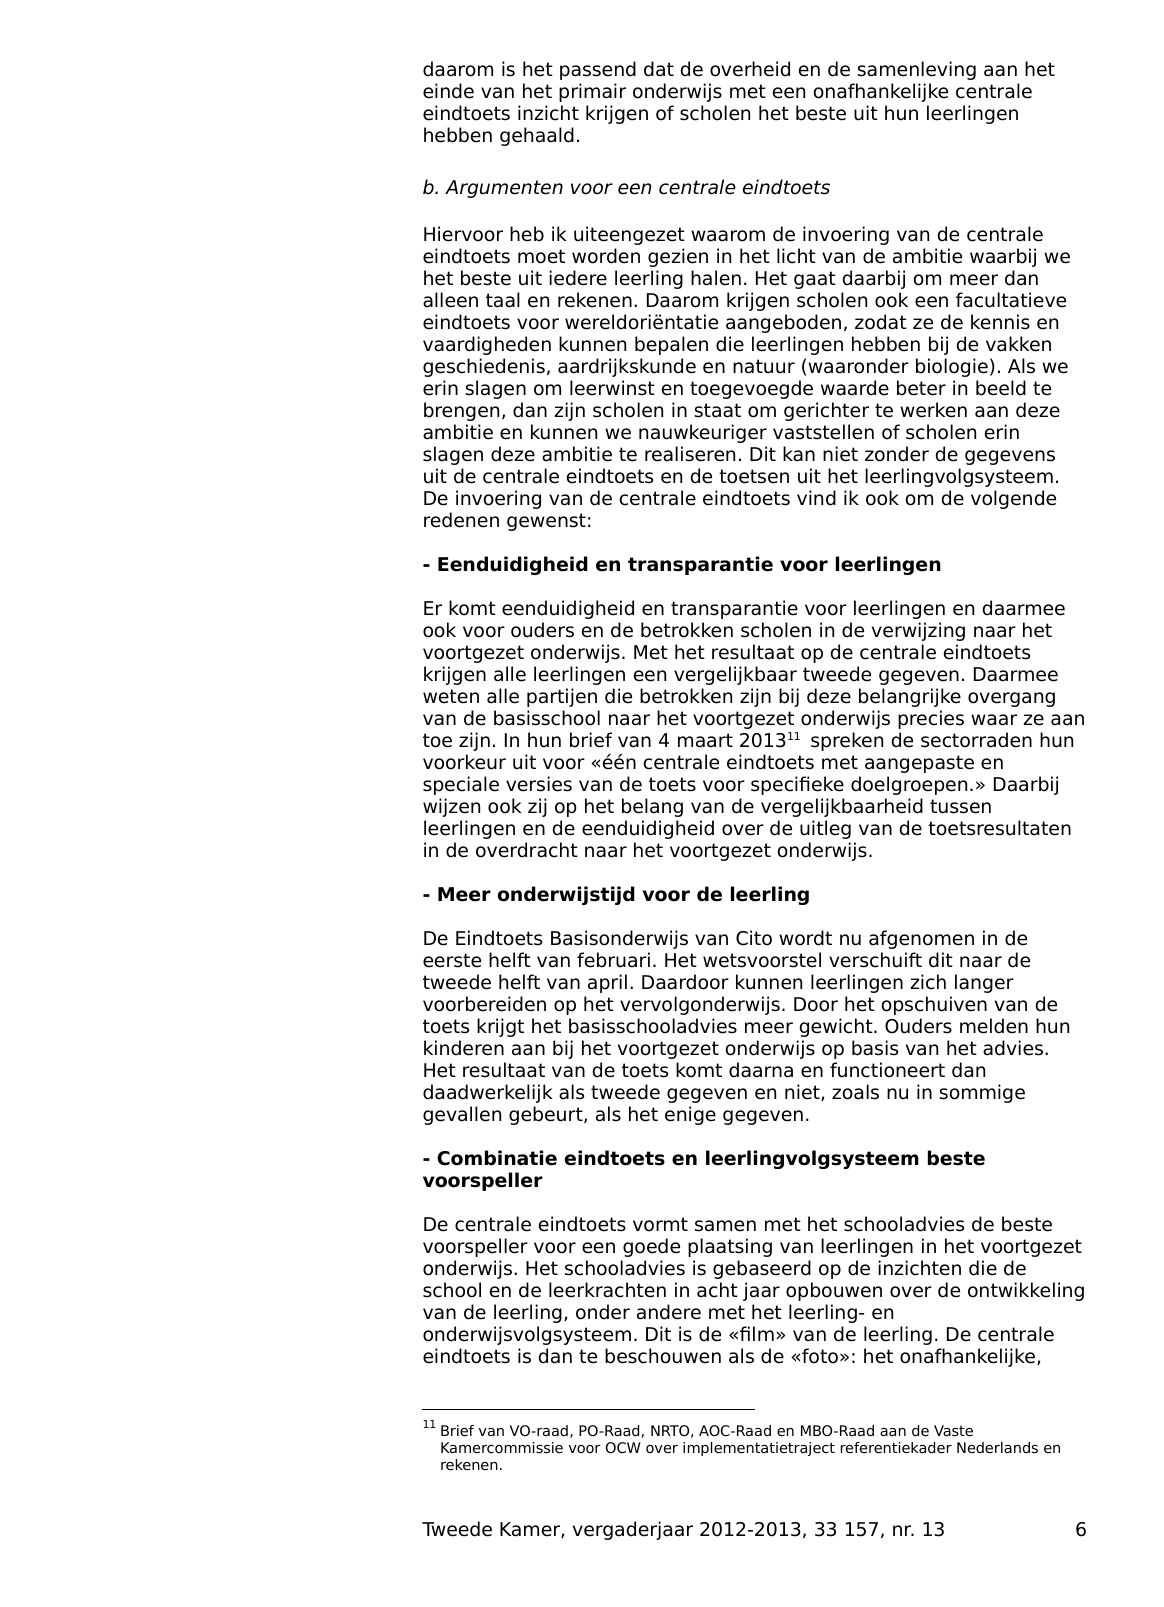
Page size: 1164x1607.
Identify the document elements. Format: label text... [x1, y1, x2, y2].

text Er komt eenduidigheid en transparantie voor leerlingen en daarmee ook voor ouders en de betrokken scholen in de verwijzing naar het voortgezet onderwijs. Met het resultaat op de centrale eindtoets krijgen alle leerlingen een vergelijkbaar tweede gegeven. Daarmee weten alle partijen die betrokken zijn bij deze belangrijke overgang van de basisschool naar het voortgezet onderwijs precies waar ze aan toe zijn. In hun brief van 4 maart 2013 spreken de sectorraden hun voorkeur uit voor «één centrale eindtoets met aangepaste en speciale versies van de toets voor specifieke doelgroepen.» Daarbij wijzen ook zij op het belang van de vergelijkbaarheid tussen leerlingen en de eenduidigheid over de uitleg van de toetsresultaten in de overdracht naar het voortgezet onderwijs. [422, 598, 1087, 862]
subtitle - Combinatie eindtoets en leerlingvolgsysteem beste voorspeller [422, 1148, 1087, 1192]
subtitle - Eenduidigheid en transparantie voor leerlingen [422, 554, 1087, 576]
subtitle - Meer onderwijstijd voor de leerling [422, 884, 1087, 906]
text Hiervoor heb ik uiteengezet waarom de invoering van de centrale eindtoets moet worden gezien in het licht van de ambitie waarbij we het beste uit iedere leerling halen. Het gaat daarbij om meer dan alleen taal en rekenen. Daarom krijgen scholen ook een facultatieve eindtoets voor wereldoriëntatie aangeboden, zodat ze de kennis en vaardigheden kunnen bepalen die leerlingen hebben bij de vakken geschiedenis, aardrijkskunde en natuur (waaronder biologie). Als we erin slagen om leerwinst en toegevoegde waarde beter in beeld te brengen, dan zijn scholen in staat om gerichter te werken aan deze ambitie en kunnen we nauwkeuriger vaststellen of scholen erin slagen deze ambitie te realiseren. Dit kan niet zonder de gegevens uit de centrale eindtoets en de toetsen uit het leerlingvolgsysteem. De invoering van de centrale eindtoets vind ik ook om de volgende redenen gewenst: [422, 224, 1087, 532]
text De Eindtoets Basisonderwijs van Cito wordt nu afgenomen in de eerste helft van februari. Het wetsvoorstel verschuift dit naar de tweede helft van april. Daardoor kunnen leerlingen zich langer voorbereiden op het vervolgonderwijs. Door het opschuiven van de toets krijgt het basisschooladvies meer gewicht. Ouders melden hun kinderen aan bij het voortgezet onderwijs op basis van het advies. Het resultaat van de toets komt daarna en functioneert dan daadwerkelijk als tweede gegeven en niet, zoals nu in sommige gevallen gebeurt, als het enige gegeven. [422, 928, 1087, 1126]
text Brief van VO-raad, PO-Raad, NRTO, AOC-Raad en MBO-Raad aan de Vaste Kamercommissie voor OCW over implementatietraject referentiekader Nederlands en rekenen. [422, 1418, 1087, 1474]
text daarom is het passend dat de overheid en de samenleving aan het einde van het primair onderwijs met een onafhankelijke centrale eindtoets inzicht krijgen of scholen het beste uit hun leerlingen hebben gehaald. [422, 59, 1087, 147]
subtitle b. Argumenten voor een centrale eindtoets [422, 177, 1087, 199]
text De centrale eindtoets vormt samen met het schooladvies de beste voorspeller voor een goede plaatsing van leerlingen in het voortgezet onderwijs. Het schooladvies is gebaseerd op de inzichten die de school en de leerkrachten in acht jaar opbouwen over de ontwikkeling van de leerling, onder andere met het leerling- en onderwijsvolgsysteem. Dit is de «film» van de leerling. De centrale eindtoets is dan te beschouwen als de «foto»: het onafhankelijke, [422, 1214, 1087, 1368]
